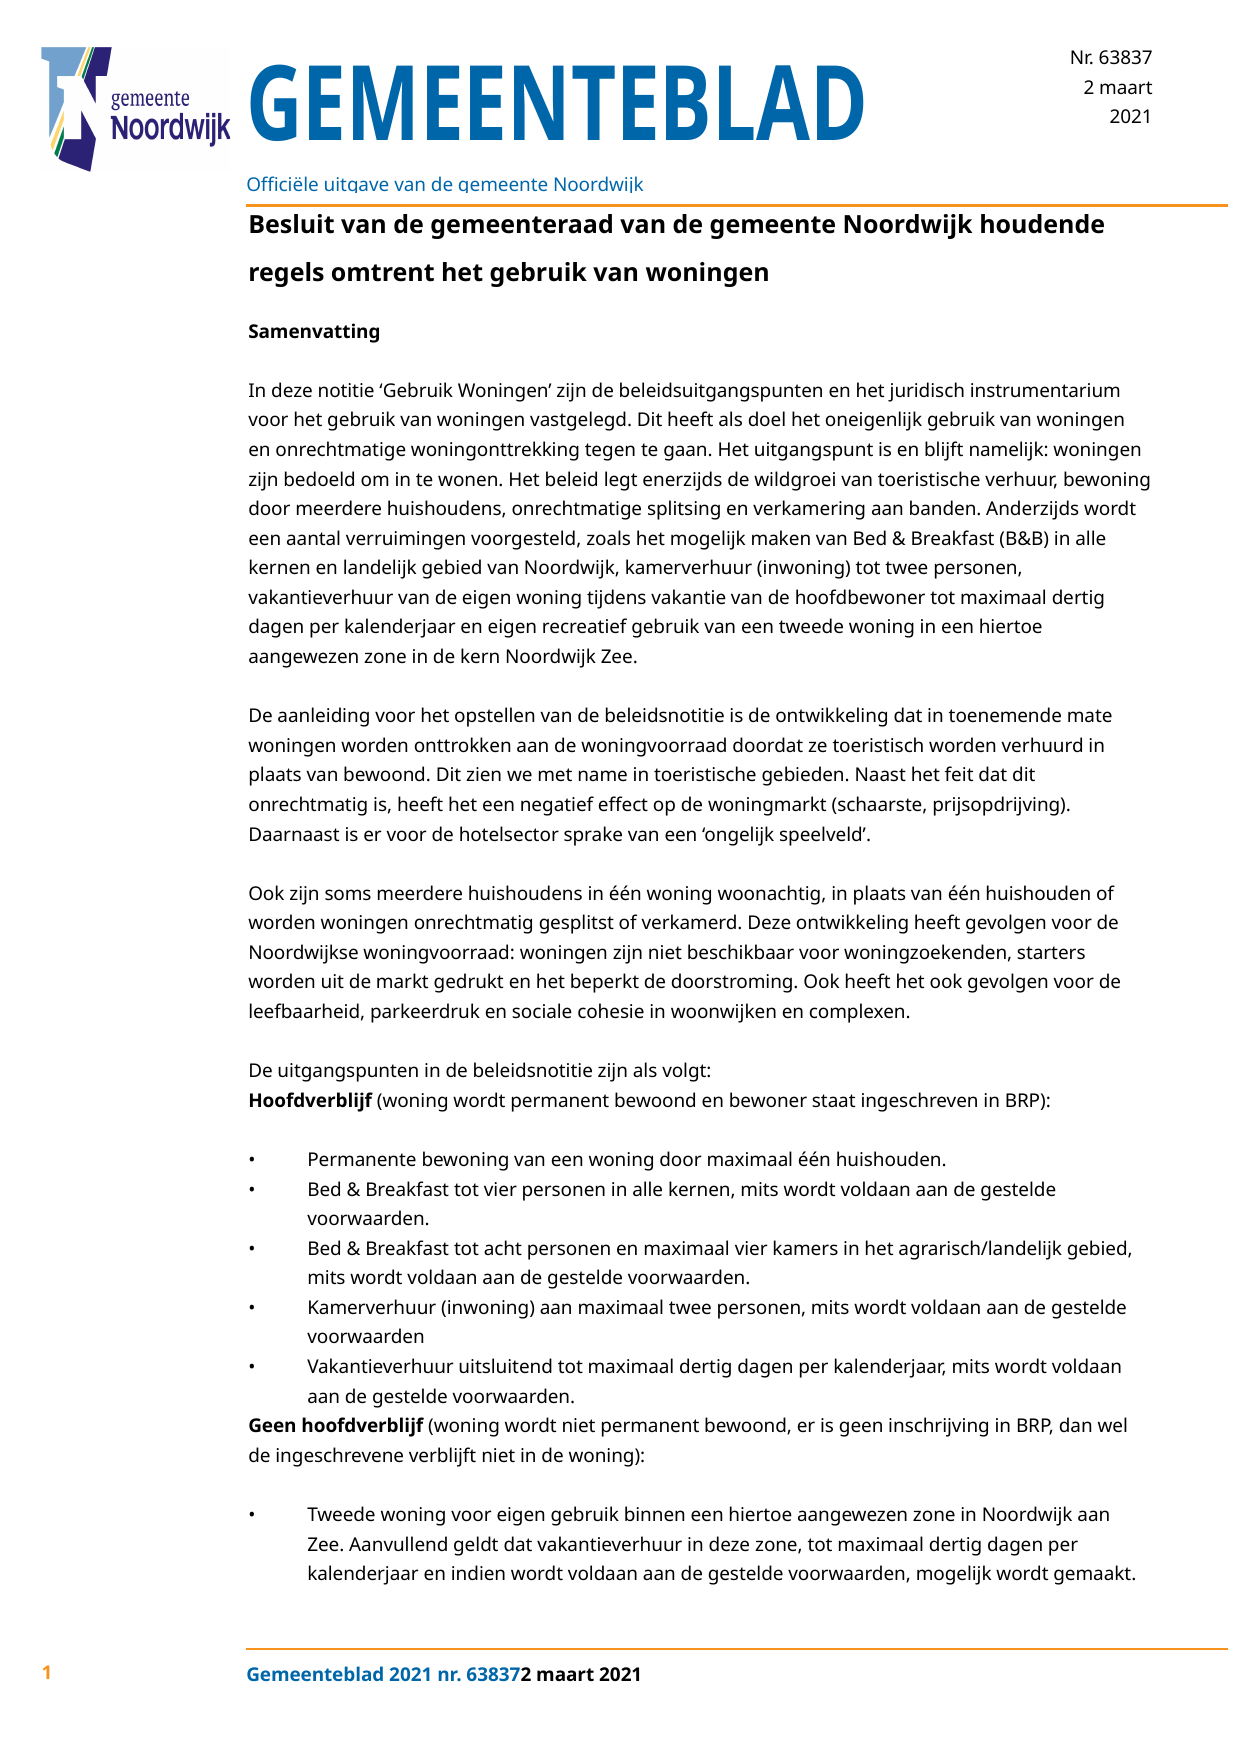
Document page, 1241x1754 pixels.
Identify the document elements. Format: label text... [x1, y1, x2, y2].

text Samenvatting [248, 318, 1152, 344]
list Tweede woning voor eigen gebruik binnen een hiertoe aangewezen zone in Noordwijk aan Zee. Aanvullend geldt dat vakantieverhuur in deze zone, tot maximaal dertig dagen per kalenderjaar en indien wordt voldaan aan de gestelde voorwaarden, mogelijk wordt gemaakt. [248, 1501, 1152, 1586]
text De uitgangspunten in de beleidsnotitie zijn als volgt: [248, 1057, 1152, 1083]
picture [41, 47, 231, 172]
list Bed & Breakfast tot vier personen in alle kernen, mits wordt voldaan aan de gestelde voorwaarden. [248, 1176, 1152, 1231]
text Geen hoofdverblijf (woning wordt niet permanent bewoond, er is geen inschrijving in BRP, dan wel de ingeschrevene verblijft niet in de woning): [248, 1412, 1152, 1468]
text Hoofdverblijf (woning wordt permanent bewoond en bewoner staat ingeschreven in BRP): [248, 1087, 1152, 1113]
text De aanleiding voor het opstellen van de beleidsnotitie is de ontwikkeling dat in toenemende mate woningen worden onttrokken aan de woningvoorraad doordat ze toeristisch worden verhuurd in plaats van bewoond. Dit zien we met name in toeristische gebieden. Naast het feit dat dit onrechtmatig is, heeft het een negatief effect op de woningmarkt (schaarste, prijsopdrijving). Daarnaast is er voor de hotelsector sprake van een ‘ongelijk speelveld’. [248, 702, 1152, 847]
text Besluit van de gemeenteraad van de gemeente Noordwijk houdende regels omtrent het gebruik van woningen [248, 207, 1152, 288]
text In deze notitie ‘Gebruik Woningen’ zijn de beleidsuitgangspunten en het juridisch instrumentarium voor het gebruik van woningen vastgelegd. Dit heeft als doel het oneigenlijk gebruik van woningen en onrechtmatige woningonttrekking tegen te gaan. Het uitgangspunt is en blijft namelijk: woningen zijn bedoeld om in te wonen. Het beleid legt enerzijds de wildgroei van toeristische verhuur, bewoning door meerdere huishoudens, onrechtmatige splitsing en verkamering aan banden. Anderzijds wordt een aantal verruimingen voorgesteld, zoals het mogelijk maken van Bed & Breakfast (B&B) in alle kernen en landelijk gebied van Noordwijk, kamerverhuur (inwoning) tot twee personen, vakantieverhuur van de eigen woning tijdens vakantie van de hoofdbewoner tot maximaal dertig dagen per kalenderjaar en eigen recreatief gebruik van een tweede woning in een hiertoe aangewezen zone in de kern Noordwijk Zee. [248, 377, 1152, 669]
list Kamerverhuur (inwoning) aan maximaal twee personen, mits wordt voldaan aan de gestelde voorwaarden [248, 1294, 1152, 1349]
list Vakantieverhuur uitsluitend tot maximaal dertig dagen per kalenderjaar, mits wordt voldaan aan de gestelde voorwaarden. [248, 1353, 1152, 1409]
list Permanente bewoning van een woning door maximaal één huishouden. [248, 1146, 1152, 1172]
text Ook zijn soms meerdere huishoudens in één woning woonachtig, in plaats van één huishouden of worden woningen onrechtmatig gesplitst of verkamerd. Deze ontwikkeling heeft gevolgen voor de Noordwijkse woningvoorraad: woningen zijn niet beschikbaar voor woningzoekenden, starters worden uit de markt gedrukt en het beperkt de doorstroming. Ook heeft het ook gevolgen voor de leefbaarheid, parkeerdruk en sociale cohesie in woonwijken en complexen. [248, 880, 1152, 1024]
list Bed & Breakfast tot acht personen en maximaal vier kamers in het agrarisch/landelijk gebied, mits wordt voldaan aan de gestelde voorwaarden. [248, 1235, 1152, 1290]
